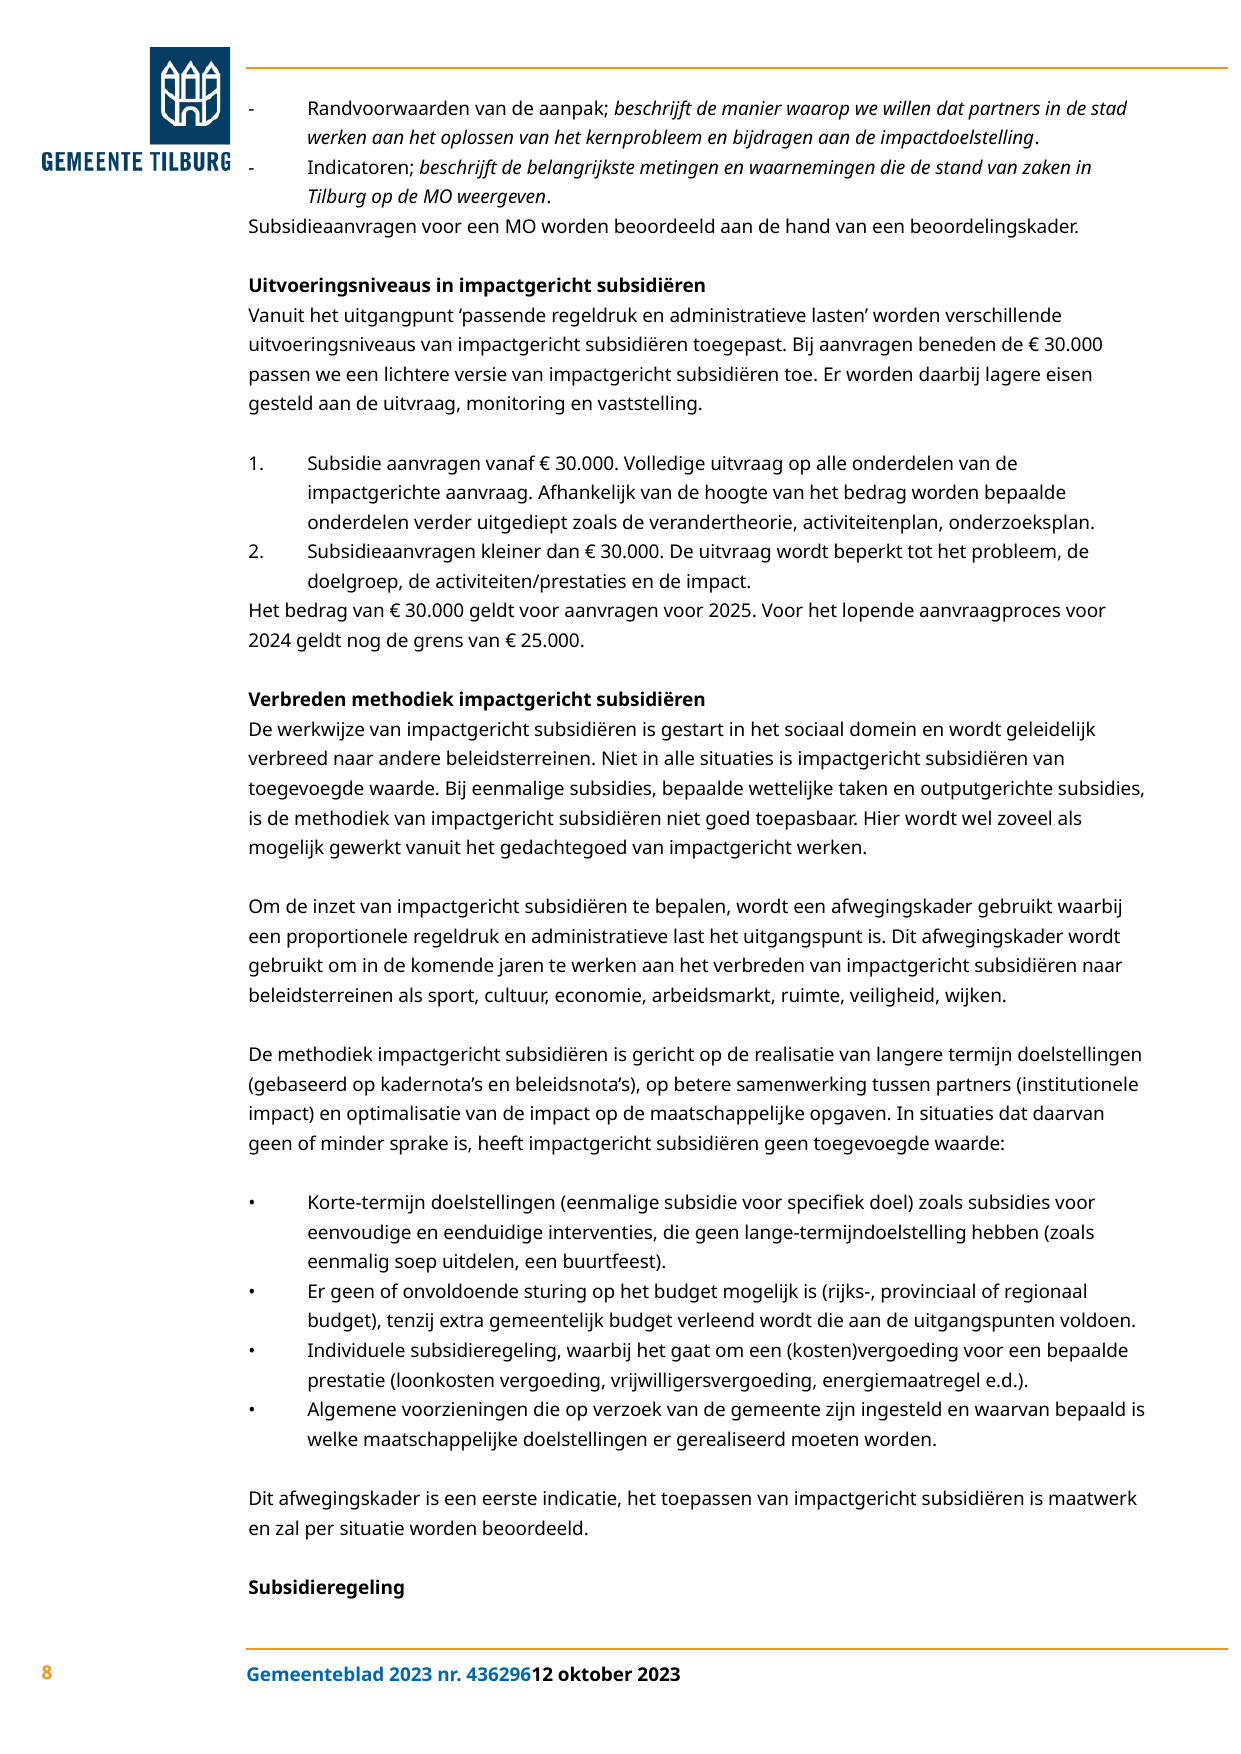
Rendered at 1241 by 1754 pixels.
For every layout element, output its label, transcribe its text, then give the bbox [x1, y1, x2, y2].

text Verbreden methodiek impactgericht subsidiëren [248, 686, 1152, 712]
list Randvoorwaarden van de aanpak; beschrijft de manier waarop we willen dat partners in de stad werken aan het oplossen van het kernprobleem en bijdragen aan de impactdoelstelling. [248, 95, 1152, 150]
text Subsidieaanvragen voor een MO worden beoordeeld aan de hand van een beoordelingskader. [248, 213, 1152, 239]
list Er geen of onvoldoende sturing op het budget mogelijk is (rijks-, provinciaal of regionaal budget), tenzij extra gemeentelijk budget verleend wordt die aan de uitgangspunten voldoen. [248, 1278, 1152, 1333]
text Het bedrag van € 30.000 geldt voor aanvragen voor 2025. Voor het lopende aanvraagproces voor 2024 geldt nog de grens van € 25.000. [248, 598, 1152, 653]
list Algemene voorzieningen die op verzoek van de gemeente zijn ingesteld en waarvan bepaald is welke maatschappelijke doelstellingen er gerealiseerd moeten worden. [248, 1396, 1152, 1452]
list Individuele subsidieregeling, waarbij het gaat om een (kosten)vergoeding voor een bepaalde prestatie (loonkosten vergoeding, vrijwilligersvergoeding, energiemaatregel e.d.). [248, 1337, 1152, 1393]
text De werkwijze van impactgericht subsidiëren is gestart in het sociaal domein en wordt geleidelijk verbreed naar andere beleidsterreinen. Niet in alle situaties is impactgericht subsidiëren van toegevoegde waarde. Bij eenmalige subsidies, bepaalde wettelijke taken en outputgerichte subsidies, is de methodiek van impactgericht subsidiëren niet goed toepasbaar. Hier wordt wel zoveel als mogelijk gewerkt vanuit het gedachtegoed van impactgericht werken. [248, 716, 1152, 860]
list Subsidie aanvragen vanaf € 30.000. Volledige uitvraag op alle onderdelen van de impactgerichte aanvraag. Afhankelijk van de hoogte van het bedrag worden bepaalde onderdelen verder uitgediept zoals de verandertheorie, activiteitenplan, onderzoeksplan. [248, 450, 1152, 535]
text Subsidieregeling [248, 1574, 1152, 1600]
text Vanuit het uitgangpunt ‘passende regeldruk en administratieve lasten’ worden verschillende uitvoeringsniveaus van impactgericht subsidiëren toegepast. Bij aanvragen beneden de € 30.000 passen we een lichtere versie van impactgericht subsidiëren toe. Er worden daarbij lagere eisen gesteld aan de uitvraag, monitoring en vaststelling. [248, 302, 1152, 416]
text De methodiek impactgericht subsidiëren is gericht op de realisatie van langere termijn doelstellingen (gebaseerd op kadernota’s en beleidsnota’s), op betere samenwerking tussen partners (institutionele impact) en optimalisatie van de impact op de maatschappelijke opgaven. In situaties dat daarvan geen of minder sprake is, heeft impactgericht subsidiëren geen toegevoegde waarde: [248, 1041, 1152, 1156]
list Subsidieaanvragen kleiner dan € 30.000. De uitvraag wordt beperkt tot het probleem, de doelgroep, de activiteiten/prestaties en de impact. [248, 538, 1152, 594]
list Indicatoren; beschrijft de belangrijkste metingen en waarnemingen die de stand van zaken in Tilburg op de MO weergeven. [248, 154, 1152, 209]
text Dit afwegingskader is een eerste indicatie, het toepassen van impactgericht subsidiëren is maatwerk en zal per situatie worden beoordeeld. [248, 1485, 1152, 1541]
text Uitvoeringsniveaus in impactgericht subsidiëren [248, 272, 1152, 298]
text Om de inzet van impactgericht subsidiëren te bepalen, wordt een afwegingskader gebruikt waarbij een proportionele regeldruk en administratieve last het uitgangspunt is. Dit afwegingskader wordt gebruikt om in de komende jaren te werken aan het verbreden van impactgericht subsidiëren naar beleidsterreinen als sport, cultuur, economie, arbeidsmarkt, ruimte, veiligheid, wijken. [248, 893, 1152, 1008]
list Korte-termijn doelstellingen (eenmalige subsidie voor specifiek doel) zoals subsidies voor eenvoudige en eenduidige interventies, die geen lange-termijndoelstelling hebben (zoals eenmalig soep uitdelen, een buurtfeest). [248, 1189, 1152, 1274]
picture [41, 47, 231, 172]
